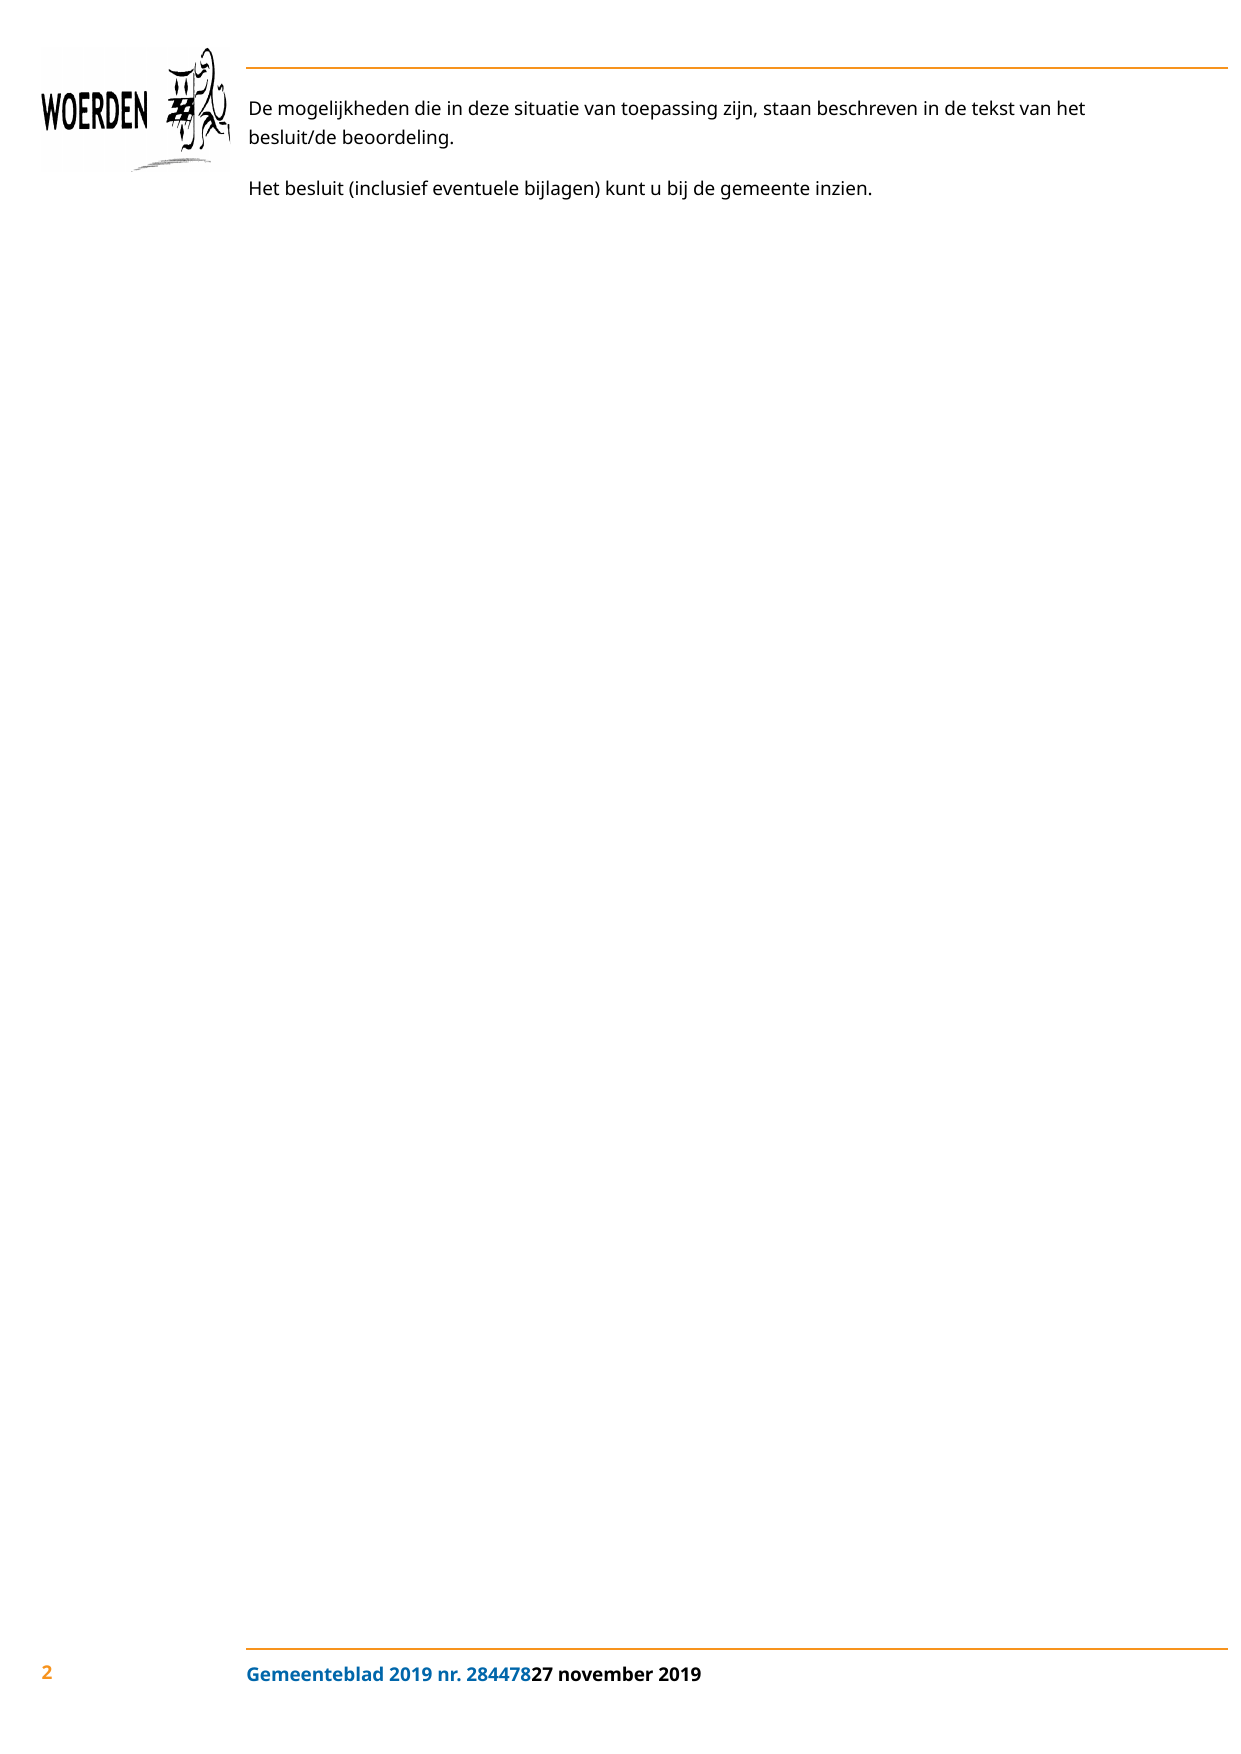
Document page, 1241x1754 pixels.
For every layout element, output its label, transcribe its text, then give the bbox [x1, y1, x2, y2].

text De mogelijkheden die in deze situatie van toepassing zijn, staan beschreven in de tekst van het besluit/de beoordeling. [248, 95, 1152, 150]
picture [41, 47, 231, 172]
text Het besluit (inclusief eventuele bijlagen) kunt u bij de gemeente inzien. [248, 175, 1152, 201]
